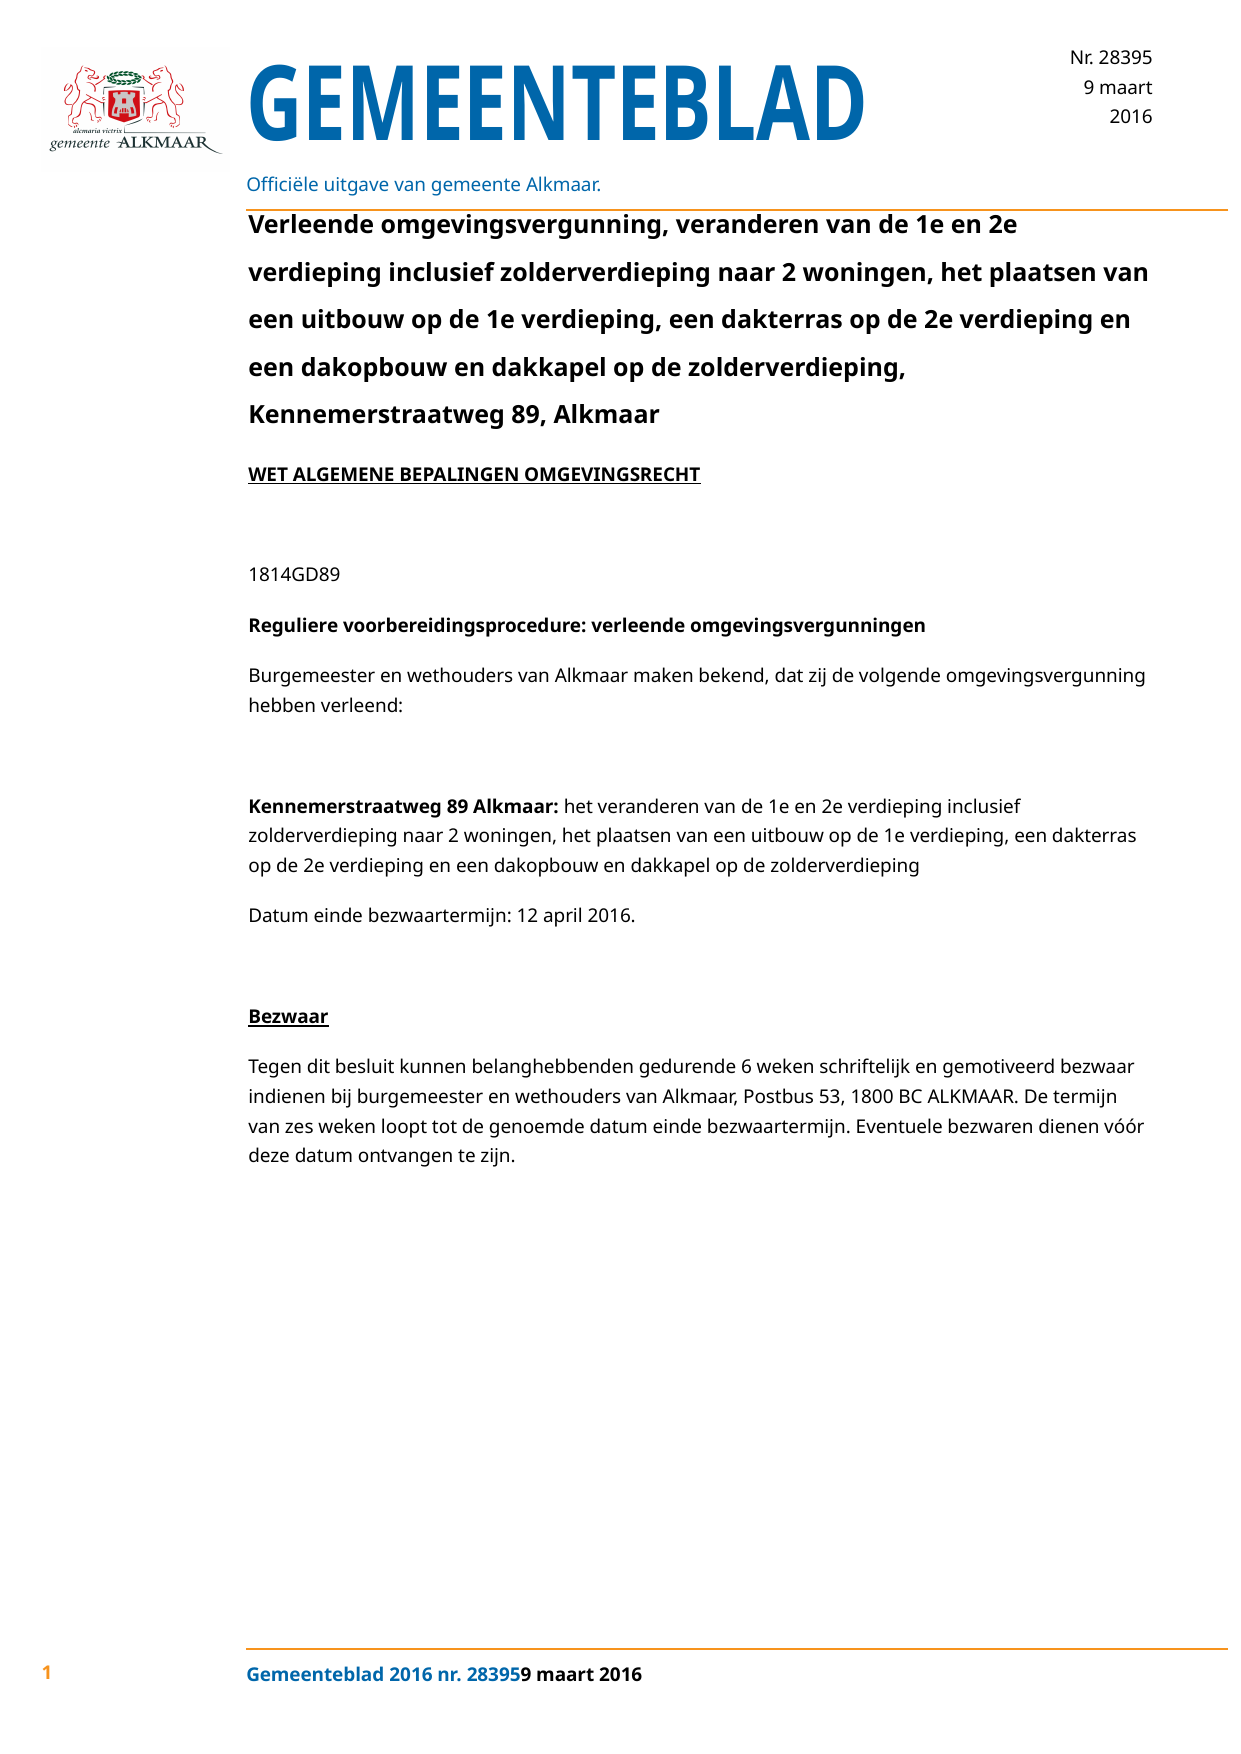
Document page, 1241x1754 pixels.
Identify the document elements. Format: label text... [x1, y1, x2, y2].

text WET ALGEMENE BEPALINGEN OMGEVINGSRECHT [248, 461, 1152, 486]
text Tegen dit besluit kunnen belanghebbenden gedurende 6 weken schriftelijk en gemotiveerd bezwaar indienen bij burgemeester en wethouders van Alkmaar, Postbus 53, 1800 BC ALKMAAR. De termijn van zes weken loopt tot de genoemde datum einde bezwaartermijn. Eventuele bezwaren dienen vóór deze datum ontvangen te zijn. [248, 1054, 1152, 1168]
text Datum einde bezwaartermijn: 12 april 2016. [248, 902, 1152, 928]
text Verleende omgevingsvergunning, veranderen van de 1e en 2e verdieping inclusief zolderverdieping naar 2 woningen, het plaatsen van een uitbouw op de 1e verdieping, een dakterras op de 2e verdieping en een dakopbouw en dakkapel op de zolderverdieping, Kennemerstraatweg 89, Alkmaar [248, 211, 1152, 431]
text Bezwaar [248, 1003, 1152, 1029]
text Kennemerstraatweg 89 Alkmaar: het veranderen van de 1e en 2e verdieping inclusief zolderverdieping naar 2 woningen, het plaatsen van een uitbouw op de 1e verdieping, een dakterras op de 2e verdieping en een dakopbouw en dakkapel op de zolderverdieping [248, 793, 1152, 878]
text Reguliere voorbereidingsprocedure: verleende omgevingsvergunningen [248, 612, 1152, 638]
text 1814GD89 [248, 562, 1152, 587]
picture [41, 47, 231, 172]
text Burgemeester en wethouders van Alkmaar maken bekend, dat zij de volgende omgevingsvergunning hebben verleend: [248, 662, 1152, 718]
